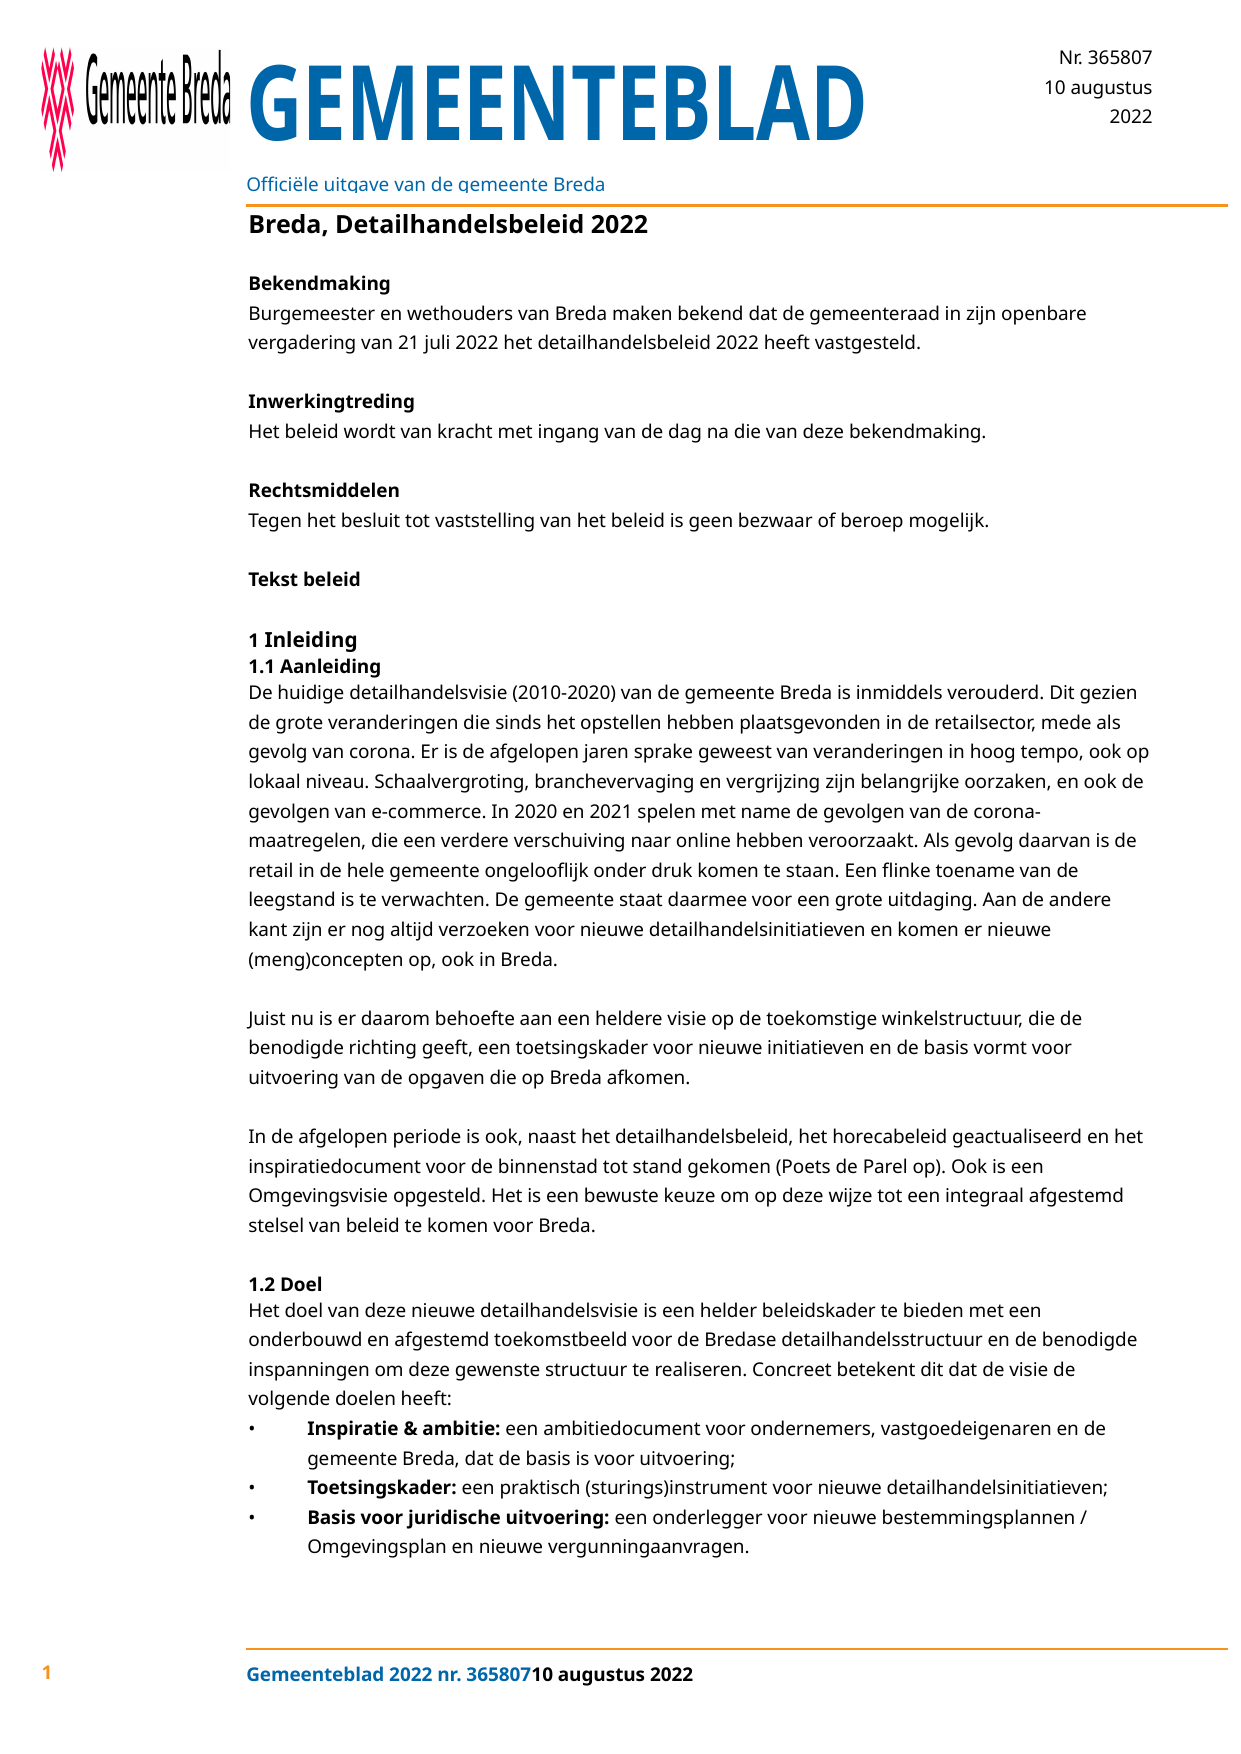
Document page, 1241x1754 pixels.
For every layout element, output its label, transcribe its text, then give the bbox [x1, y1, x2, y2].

picture [41, 47, 231, 172]
text Breda, Detailhandelsbeleid 2022 [248, 207, 1152, 241]
text Bekendmaking [248, 270, 1152, 296]
list Inspiratie & ambitie: een ambitiedocument voor ondernemers, vastgoedeigenaren en de gemeente Breda, dat de basis is voor uitvoering; [248, 1415, 1152, 1471]
text 1 Inleiding [248, 625, 1152, 654]
text 1.1 Aanleiding [248, 654, 1152, 679]
list Basis voor juridische uitvoering: een onderlegger voor nieuwe bestemmingsplannen / Omgevingsplan en nieuwe vergunningaanvragen. [248, 1504, 1152, 1559]
text Burgemeester en wethouders van Breda maken bekend dat de gemeenteraad in zijn openbare vergadering van 21 juli 2022 het detailhandelsbeleid 2022 heeft vastgesteld. [248, 300, 1152, 355]
text Rechtsmiddelen [248, 477, 1152, 503]
text Het beleid wordt van kracht met ingang van de dag na die van deze bekendmaking. [248, 418, 1152, 444]
text Tekst beleid [248, 566, 1152, 592]
text In de afgelopen periode is ook, naast het detailhandelsbeleid, het horecabeleid geactualiseerd en het inspiratiedocument voor de binnenstad tot stand gekomen (Poets de Parel op). Ook is een Omgevingsvisie opgesteld. Het is een bewuste keuze om op deze wijze tot een integraal afgestemd stelsel van beleid te komen voor Breda. [248, 1123, 1152, 1238]
list Toetsingskader: een praktisch (sturings)instrument voor nieuwe detailhandelsinitiatieven; [248, 1474, 1152, 1500]
text Tegen het besluit tot vaststelling van het beleid is geen bezwaar of beroep mogelijk. [248, 507, 1152, 533]
text Inwerkingtreding [248, 389, 1152, 414]
text Juist nu is er daarom behoefte aan een heldere visie op de toekomstige winkelstructuur, die de benodigde richting geeft, een toetsingskader voor nieuwe initiatieven en de basis vormt voor uitvoering van de opgaven die op Breda afkomen. [248, 1005, 1152, 1090]
text Het doel van deze nieuwe detailhandelsvisie is een helder beleidskader te bieden met een onderbouwd en afgestemd toekomstbeeld voor de Bredase detailhandelsstructuur en de benodigde inspanningen om deze gewenste structuur te realiseren. Concreet betekent dit dat de visie de volgende doelen heeft: [248, 1297, 1152, 1411]
text 1.2 Doel [248, 1271, 1152, 1297]
text De huidige detailhandelsvisie (2010-2020) van de gemeente Breda is inmiddels verouderd. Dit gezien de grote veranderingen die sinds het opstellen hebben plaatsgevonden in de retailsector, mede als gevolg van corona. Er is de afgelopen jaren sprake geweest van veranderingen in hoog tempo, ook op lokaal niveau. Schaalvergroting, branchevervaging en vergrijzing zijn belangrijke oorzaken, en ook de gevolgen van e-commerce. In 2020 en 2021 spelen met name de gevolgen van de corona-maatregelen, die een verdere verschuiving naar online hebben veroorzaakt. Als gevolg daarvan is de retail in de hele gemeente ongelooflijk onder druk komen te staan. Een flinke toename van de leegstand is te verwachten. De gemeente staat daarmee voor een grote uitdaging. Aan de andere kant zijn er nog altijd verzoeken voor nieuwe detailhandelsinitiatieven en komen er nieuwe (meng)concepten op, ook in Breda. [248, 679, 1152, 971]
